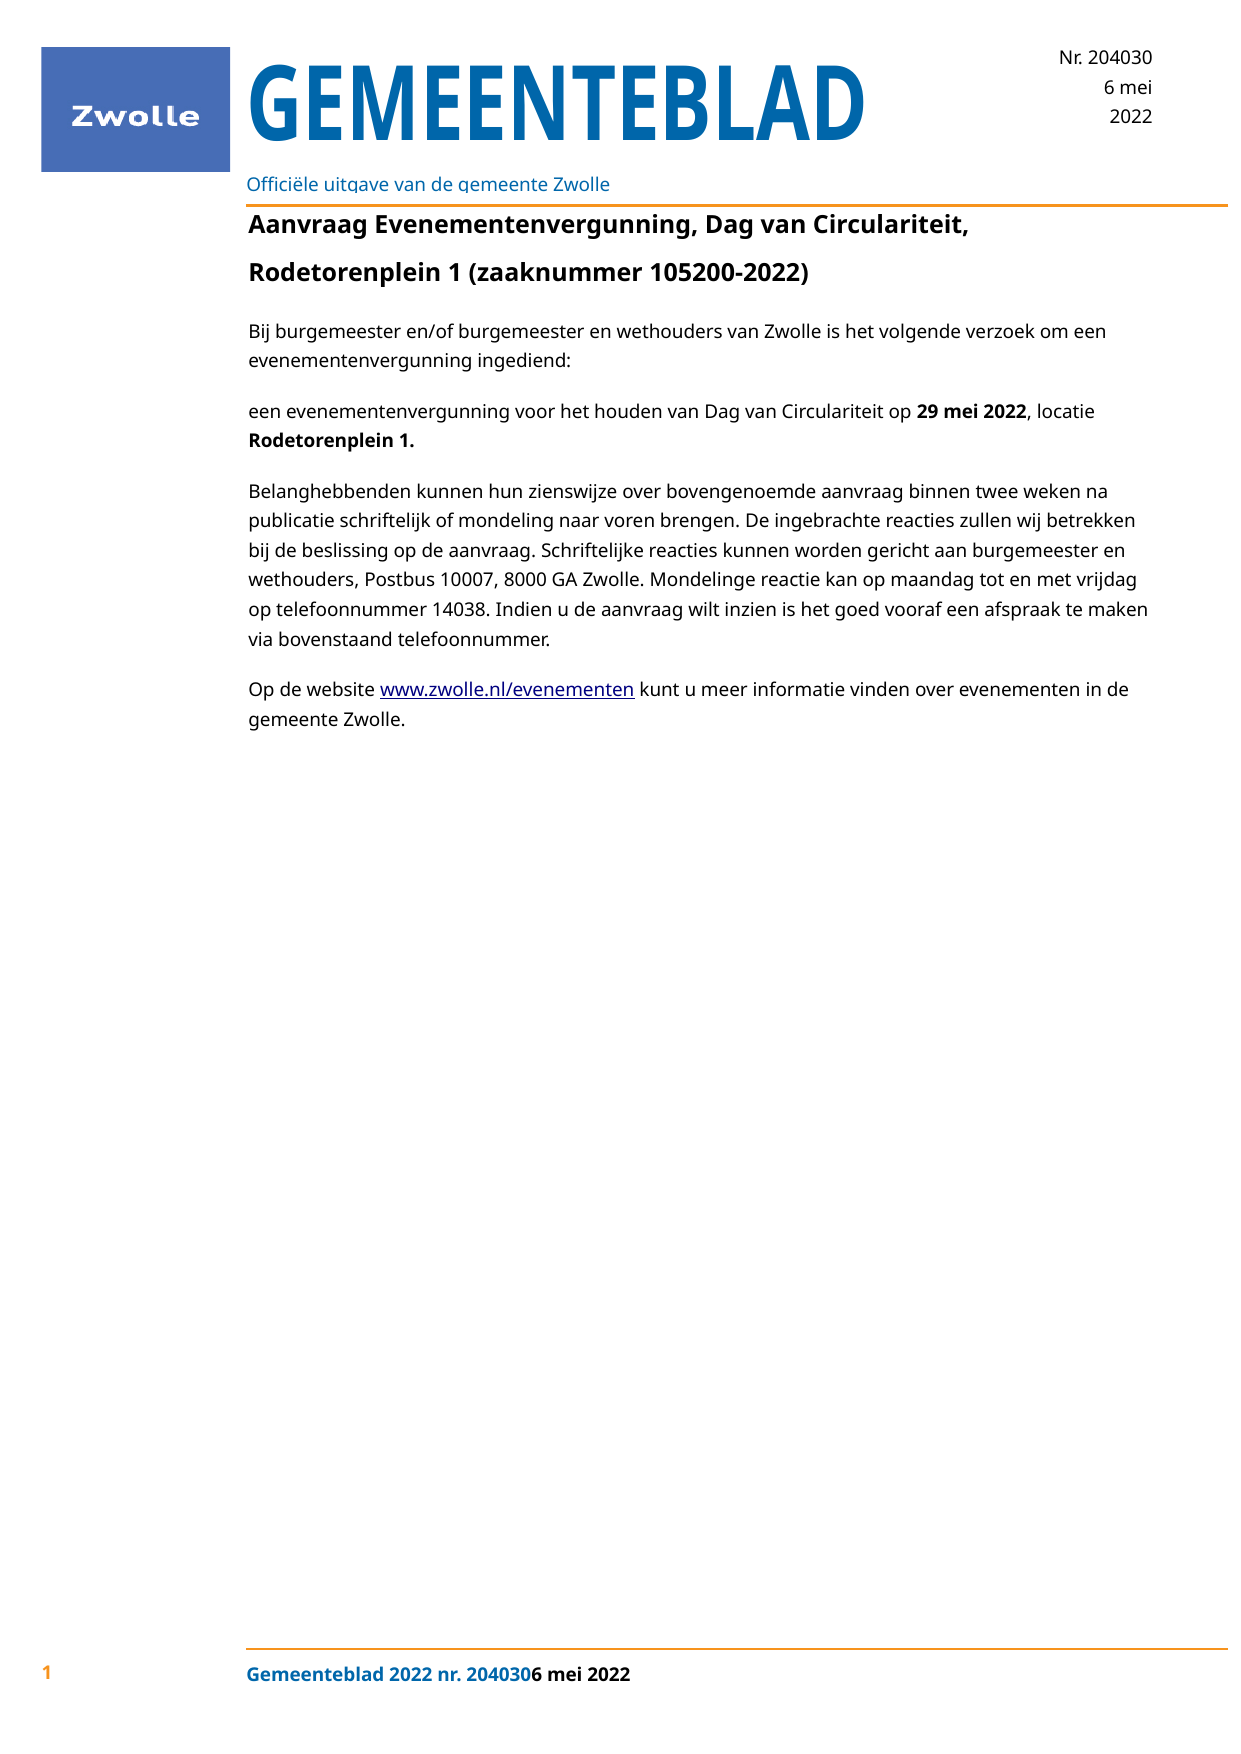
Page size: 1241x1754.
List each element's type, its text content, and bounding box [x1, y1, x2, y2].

text Belanghebbenden kunnen hun zienswijze over bovengenoemde aanvraag binnen twee weken na publicatie schriftelijk of mondeling naar voren brengen. De ingebrachte reacties zullen wij betrekken bij de beslissing op de aanvraag. Schriftelijke reacties kunnen worden gericht aan burgemeester en wethouders, Postbus 10007, 8000 GA Zwolle. Mondelinge reactie kan op maandag tot en met vrijdag op telefoonnummer 14038. Indien u de aanvraag wilt inzien is het goed vooraf een afspraak te maken via bovenstaand telefoonnummer. [248, 478, 1152, 652]
text een evenementenvergunning voor het houden van Dag van Circulariteit op 29 mei 2022, locatie Rodetorenplein 1. [248, 398, 1152, 453]
picture [41, 47, 231, 172]
text Bij burgemeester en/of burgemeester en wethouders van Zwolle is het volgende verzoek om een evenementenvergunning ingediend: [248, 318, 1152, 373]
text Aanvraag Evenementenvergunning, Dag van Circulariteit, Rodetorenplein 1 (zaaknummer 105200-2022) [248, 207, 1152, 288]
text Op de website www.zwolle.nl/evenementen kunt u meer informatie vinden over evenementen in de gemeente Zwolle. [248, 676, 1152, 732]
